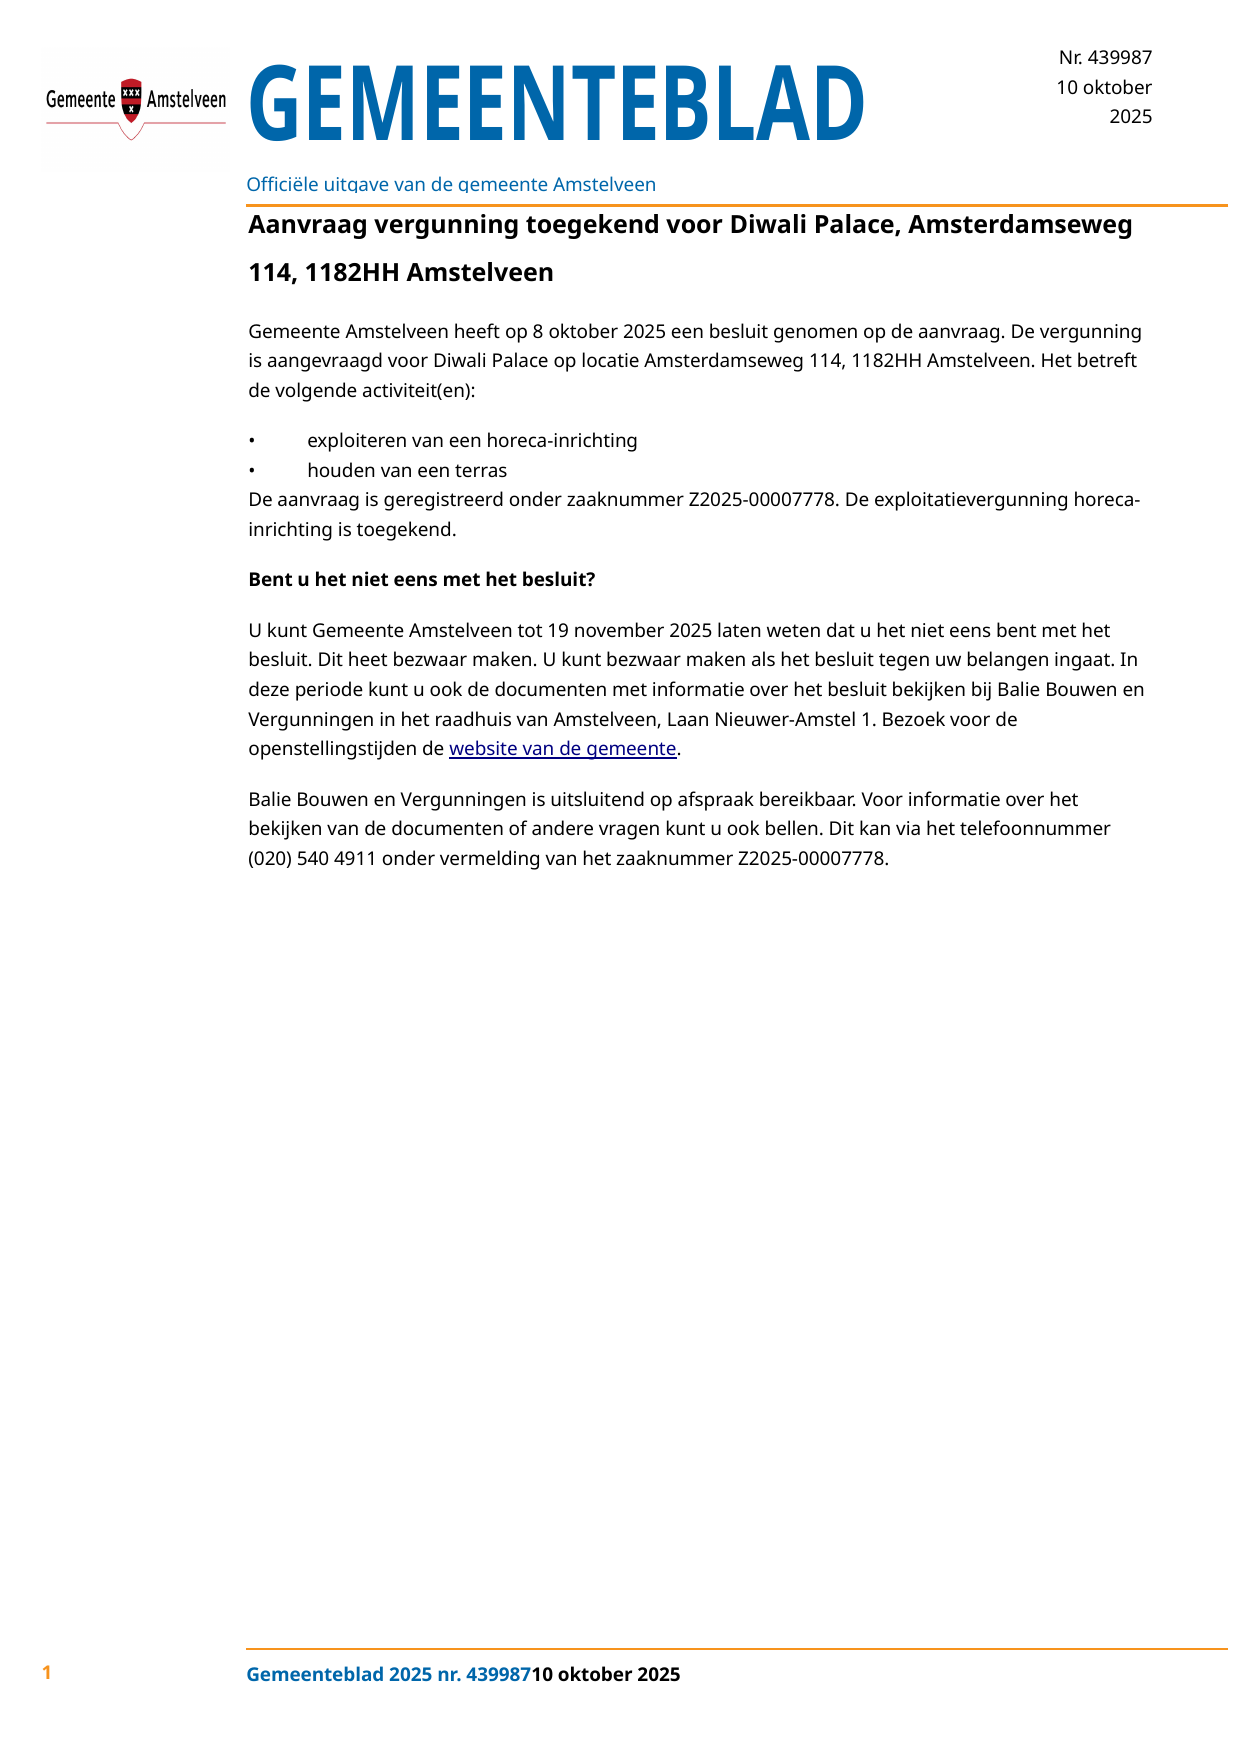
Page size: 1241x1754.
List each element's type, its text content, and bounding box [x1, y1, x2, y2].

list houden van een terras [248, 457, 1152, 483]
text Aanvraag vergunning toegekend voor Diwali Palace, Amsterdamseweg 114, 1182HH Amstelveen [248, 207, 1152, 288]
text Gemeente Amstelveen heeft op 8 oktober 2025 een besluit genomen op de aanvraag. De vergunning is aangevraagd voor Diwali Palace op locatie Amsterdamseweg 114, 1182HH Amstelveen. Het betreft de volgende activiteit(en): [248, 318, 1152, 403]
picture [41, 47, 231, 172]
text Bent u het niet eens met het besluit? [248, 567, 1152, 592]
text De aanvraag is geregistreerd onder zaaknummer Z2025-00007778. De exploitatievergunning horeca-inrichting is toegekend. [248, 487, 1152, 542]
text U kunt Gemeente Amstelveen tot 19 november 2025 laten weten dat u het niet eens bent met het besluit. Dit heet bezwaar maken. U kunt bezwaar maken als het besluit tegen uw belangen ingaat. In deze periode kunt u ook de documenten met informatie over het besluit bekijken bij Balie Bouwen en Vergunningen in het raadhuis van Amstelveen, Laan Nieuwer-Amstel 1. Bezoek voor de openstellingstijden de website van de gemeente. [248, 617, 1152, 761]
text Balie Bouwen en Vergunningen is uitsluitend op afspraak bereikbaar. Voor informatie over het bekijken van de documenten of andere vragen kunt u ook bellen. Dit kan via het telefoonnummer (020) 540 4911 onder vermelding van het zaaknummer Z2025-00007778. [248, 786, 1152, 871]
list exploiteren van een horeca-inrichting [248, 427, 1152, 453]
